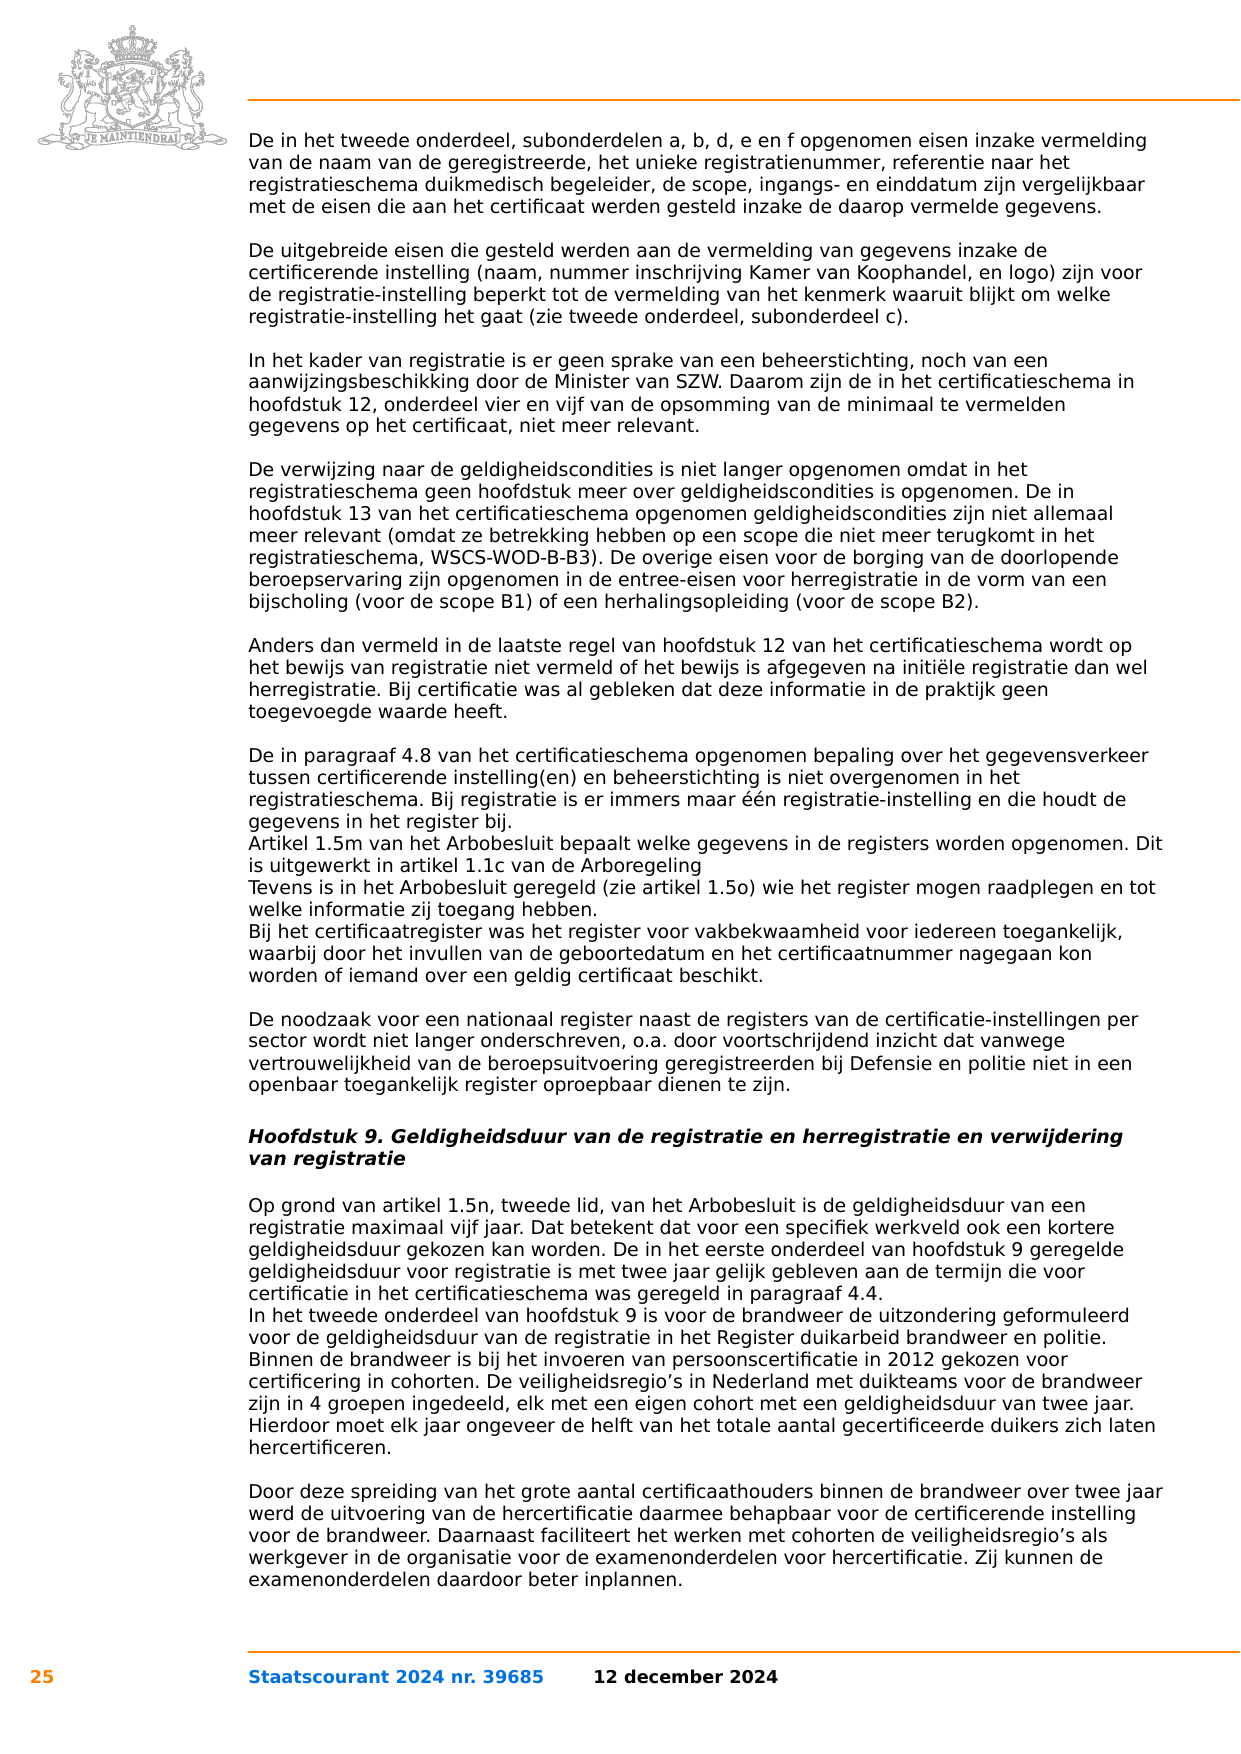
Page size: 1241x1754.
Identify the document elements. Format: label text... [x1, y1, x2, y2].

text De verwijzing naar de geldigheidscondities is niet langer opgenomen omdat in het registratieschema geen hoofdstuk meer over geldigheidscondities is opgenomen. De in hoofdstuk 13 van het certificatieschema opgenomen geldigheidscondities zijn niet allemaal meer relevant (omdat ze betrekking hebben op een scope die niet meer terugkomt in het registratieschema, WSCS-WOD-B-B3). De overige eisen voor de borging van de doorlopende beroepservaring zijn opgenomen in de entree-eisen voor herregistratie in de vorm van een bijscholing (voor de scope B1) of een herhalingsopleiding (voor de scope B2). [248, 459, 1163, 613]
text In het tweede onderdeel van hoofdstuk 9 is voor de brandweer de uitzondering geformuleerd voor de geldigheidsduur van de registratie in het Register duikarbeid brandweer en politie. Binnen de brandweer is bij het invoeren van persoonscertificatie in 2012 gekozen voor certificering in cohorten. De veiligheidsregio’s in Nederland met duikteams voor de brandweer zijn in 4 groepen ingedeeld, elk met een eigen cohort met een geldigheidsduur van twee jaar. Hierdoor moet elk jaar ongeveer de helft van het totale aantal gecertificeerde duikers zich laten hercertificeren. [248, 1305, 1163, 1459]
text In het kader van registratie is er geen sprake van een beheerstichting, noch van een aanwijzingsbeschikking door de Minister van SZW. Daarom zijn de in het certificatieschema in hoofdstuk 12, onderdeel vier en vijf van de opsomming van de minimaal te vermelden gegevens op het certificaat, niet meer relevant. [248, 349, 1163, 437]
text Anders dan vermeld in de laatste regel van hoofdstuk 12 van het certificatieschema wordt op het bewijs van registratie niet vermeld of het bewijs is afgegeven na initiële registratie dan wel herregistratie. Bij certificatie was al gebleken dat deze informatie in de praktijk geen toegevoegde waarde heeft. [248, 635, 1163, 723]
text De noodzaak voor een nationaal register naast de registers van de certificatie-instellingen per sector wordt niet langer onderschreven, o.a. door voortschrijdend inzicht dat vanwege vertrouwelijkheid van de beroepsuitvoering geregistreerden bij Defensie en politie niet in een openbaar toegankelijk register oproepbaar dienen te zijn. [248, 1008, 1163, 1096]
text Op grond van artikel 1.5n, tweede lid, van het Arbobesluit is de geldigheidsduur van een registratie maximaal vijf jaar. Dat betekent dat voor een specifiek werkveld ook een kortere geldigheidsduur gekozen kan worden. De in het eerste onderdeel van hoofdstuk 9 geregelde geldigheidsduur voor registratie is met twee jaar gelijk gebleven aan de termijn die voor certificatie in het certificatieschema was geregeld in paragraaf 4.4. [248, 1195, 1163, 1305]
text De uitgebreide eisen die gesteld werden aan de vermelding van gegevens inzake de certificerende instelling (naam, nummer inschrijving Kamer van Koophandel, en logo) zijn voor de registratie-instelling beperkt tot de vermelding van het kenmerk waaruit blijkt om welke registratie-instelling het gaat (zie tweede onderdeel, subonderdeel c). [248, 240, 1163, 328]
subtitle Hoofdstuk 9. Geldigheidsduur van de registratie en herregistratie en verwijdering van registratie [248, 1126, 1163, 1170]
text De in paragraaf 4.8 van het certificatieschema opgenomen bepaling over het gegevensverkeer tussen certificerende instelling(en) en beheerstichting is niet overgenomen in het registratieschema. Bij registratie is er immers maar één registratie-instelling en die houdt de gegevens in het register bij. [248, 745, 1163, 833]
text De in het tweede onderdeel, subonderdelen a, b, d, e en f opgenomen eisen inzake vermelding van de naam van de geregistreerde, het unieke registratienummer, referentie naar het registratieschema duikmedisch begeleider, de scope, ingangs- en einddatum zijn vergelijkbaar met de eisen die aan het certificaat werden gesteld inzake de daarop vermelde gegevens. [248, 130, 1163, 218]
text Bij het certificaatregister was het register voor vakbekwaamheid voor iedereen toegankelijk, waarbij door het invullen van de geboortedatum en het certificaatnummer nagegaan kon worden of iemand over een geldig certificaat beschikt. [248, 921, 1163, 987]
text Tevens is in het Arbobesluit geregeld (zie artikel 1.5o) wie het register mogen raadplegen en tot welke informatie zij toegang hebben. [248, 877, 1163, 921]
text Artikel 1.5m van het Arbobesluit bepaalt welke gegevens in de registers worden opgenomen. Dit is uitgewerkt in artikel 1.1c van de Arboregeling [248, 833, 1163, 877]
text Door deze spreiding van het grote aantal certificaathouders binnen de brandweer over twee jaar werd de uitvoering van de hercertificatie daarmee behapbaar voor de certificerende instelling voor de brandweer. Daarnaast faciliteert het werken met cohorten de veiligheidsregio’s als werkgever in de organisatie voor de examenonderdelen voor hercertificatie. Zij kunnen de examenonderdelen daardoor beter inplannen. [248, 1481, 1163, 1591]
picture [38, 25, 227, 150]
